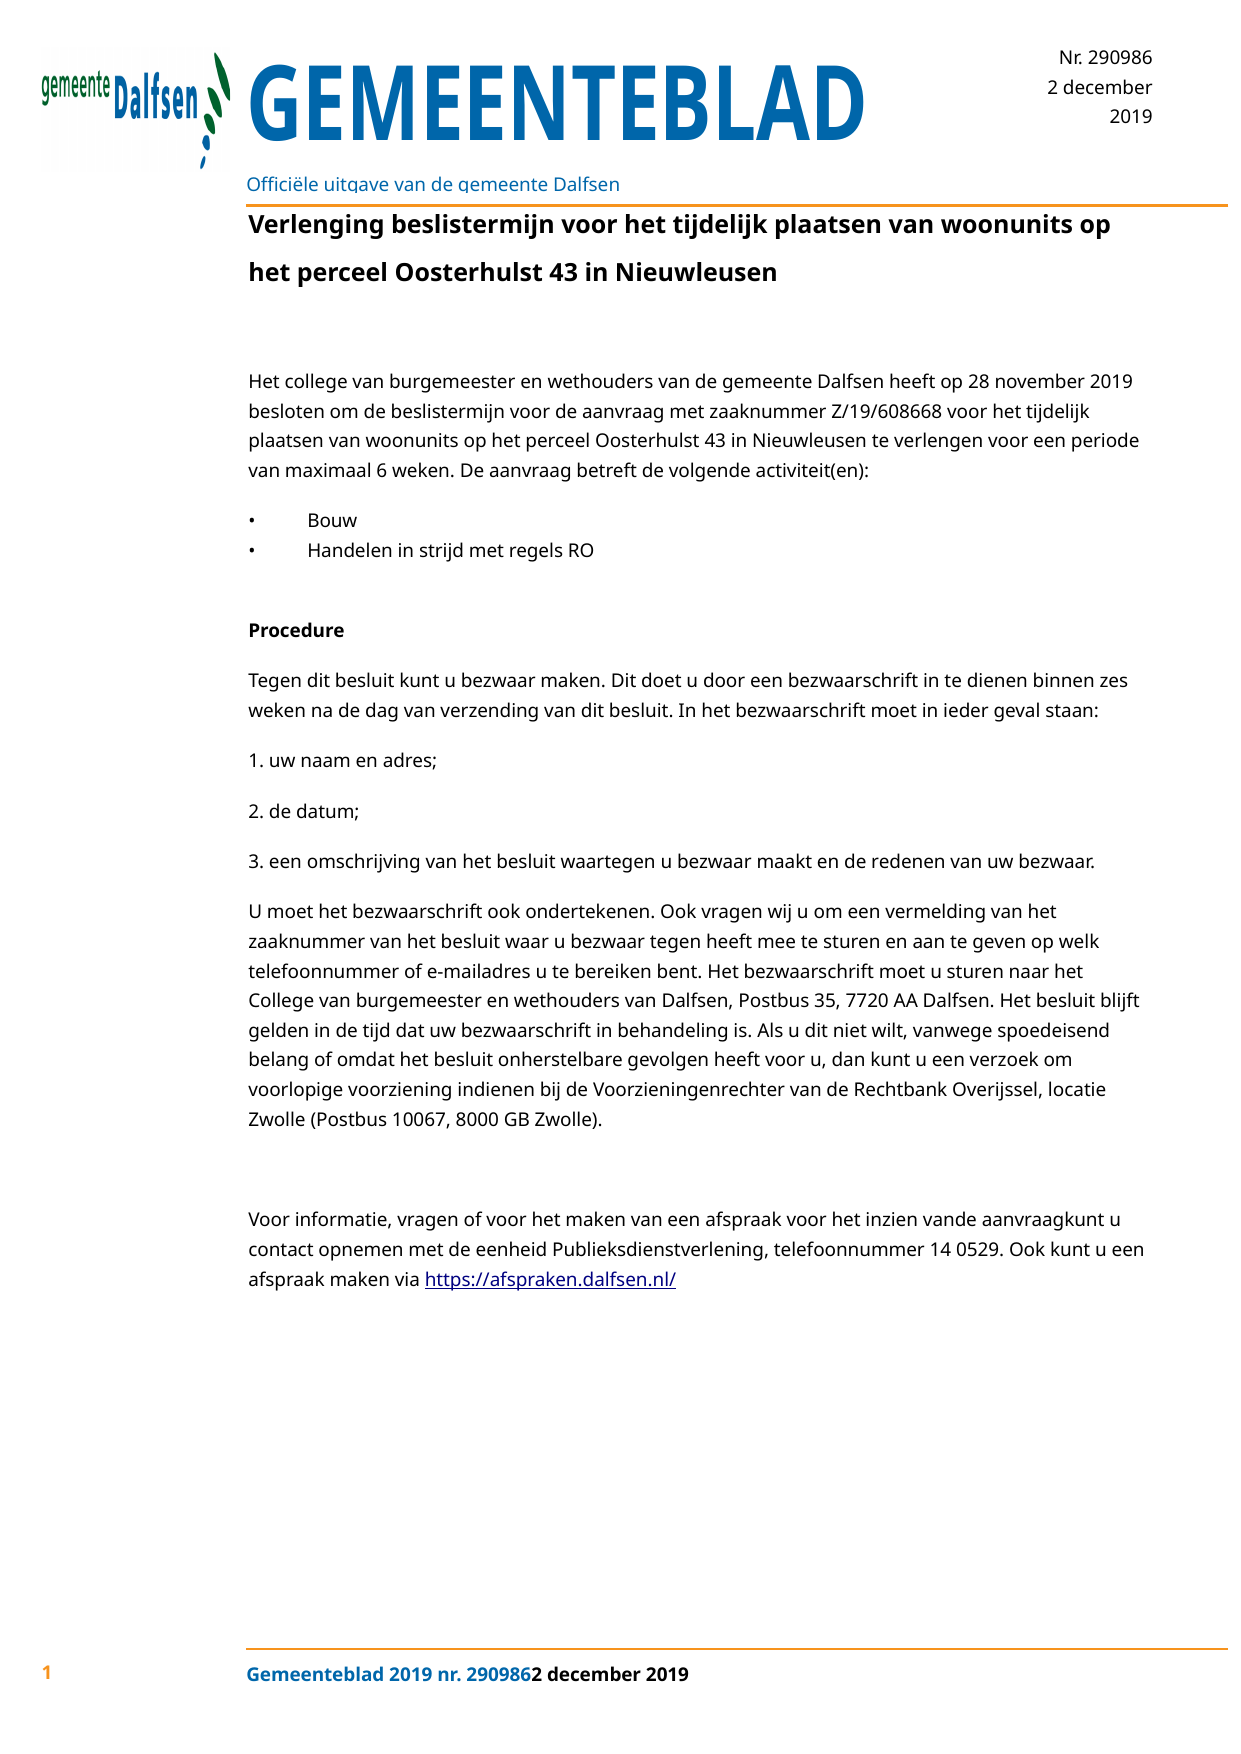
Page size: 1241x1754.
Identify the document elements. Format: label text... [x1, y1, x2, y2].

list Bouw [248, 507, 1152, 533]
text Procedure [248, 617, 1152, 643]
text Het college van burgemeester en wethouders van de gemeente Dalfsen heeft op 28 november 2019 besloten om de beslistermijn voor de aanvraag met zaaknummer Z/19/608668 voor het tijdelijk plaatsen van woonunits op het perceel Oosterhulst 43 in Nieuwleusen te verlengen voor een periode van maximaal 6 weken. De aanvraag betreft de volgende activiteit(en): [248, 368, 1152, 483]
text Verlenging beslistermijn voor het tijdelijk plaatsen van woonunits op het perceel Oosterhulst 43 in Nieuwleusen [248, 207, 1152, 288]
list Handelen in strijd met regels RO [248, 537, 1152, 563]
text 1. uw naam en adres; [248, 747, 1152, 773]
text U moet het bezwaarschrift ook ondertekenen. Ook vragen wij u om een vermelding van het zaaknummer van het besluit waar u bezwaar tegen heeft mee te sturen en aan te geven op welk telefoonnummer of e-mailadres u te bereiken bent. Het bezwaarschrift moet u sturen naar het College van burgemeester en wethouders van Dalfsen, Postbus 35, 7720 AA Dalfsen. Het besluit blijft gelden in de tijd dat uw bezwaarschrift in behandeling is. Als u dit niet wilt, vanwege spoedeisend belang of omdat het besluit onherstelbare gevolgen heeft voor u, dan kunt u een verzoek om voorlopige voorziening indienen bij de Voorzieningenrechter van de Rechtbank Overijssel, locatie Zwolle (Postbus 10067, 8000 GB Zwolle). [248, 899, 1152, 1132]
text Voor informatie, vragen of voor het maken van een afspraak voor het inzien vande aanvraagkunt u contact opnemen met de eenheid Publieksdienstverlening, telefoonnummer 14 0529. Ook kunt u een afspraak maken via https://afspraken.dalfsen.nl/ [248, 1207, 1152, 1292]
text Tegen dit besluit kunt u bezwaar maken. Dit doet u door een bezwaarschrift in te dienen binnen zes weken na de dag van verzending van dit besluit. In het bezwaarschrift moet in ieder geval staan: [248, 667, 1152, 723]
text 3. een omschrijving van het besluit waartegen u bezwaar maakt en de redenen van uw bezwaar. [248, 848, 1152, 874]
picture [41, 47, 231, 172]
text 2. de datum; [248, 798, 1152, 824]
